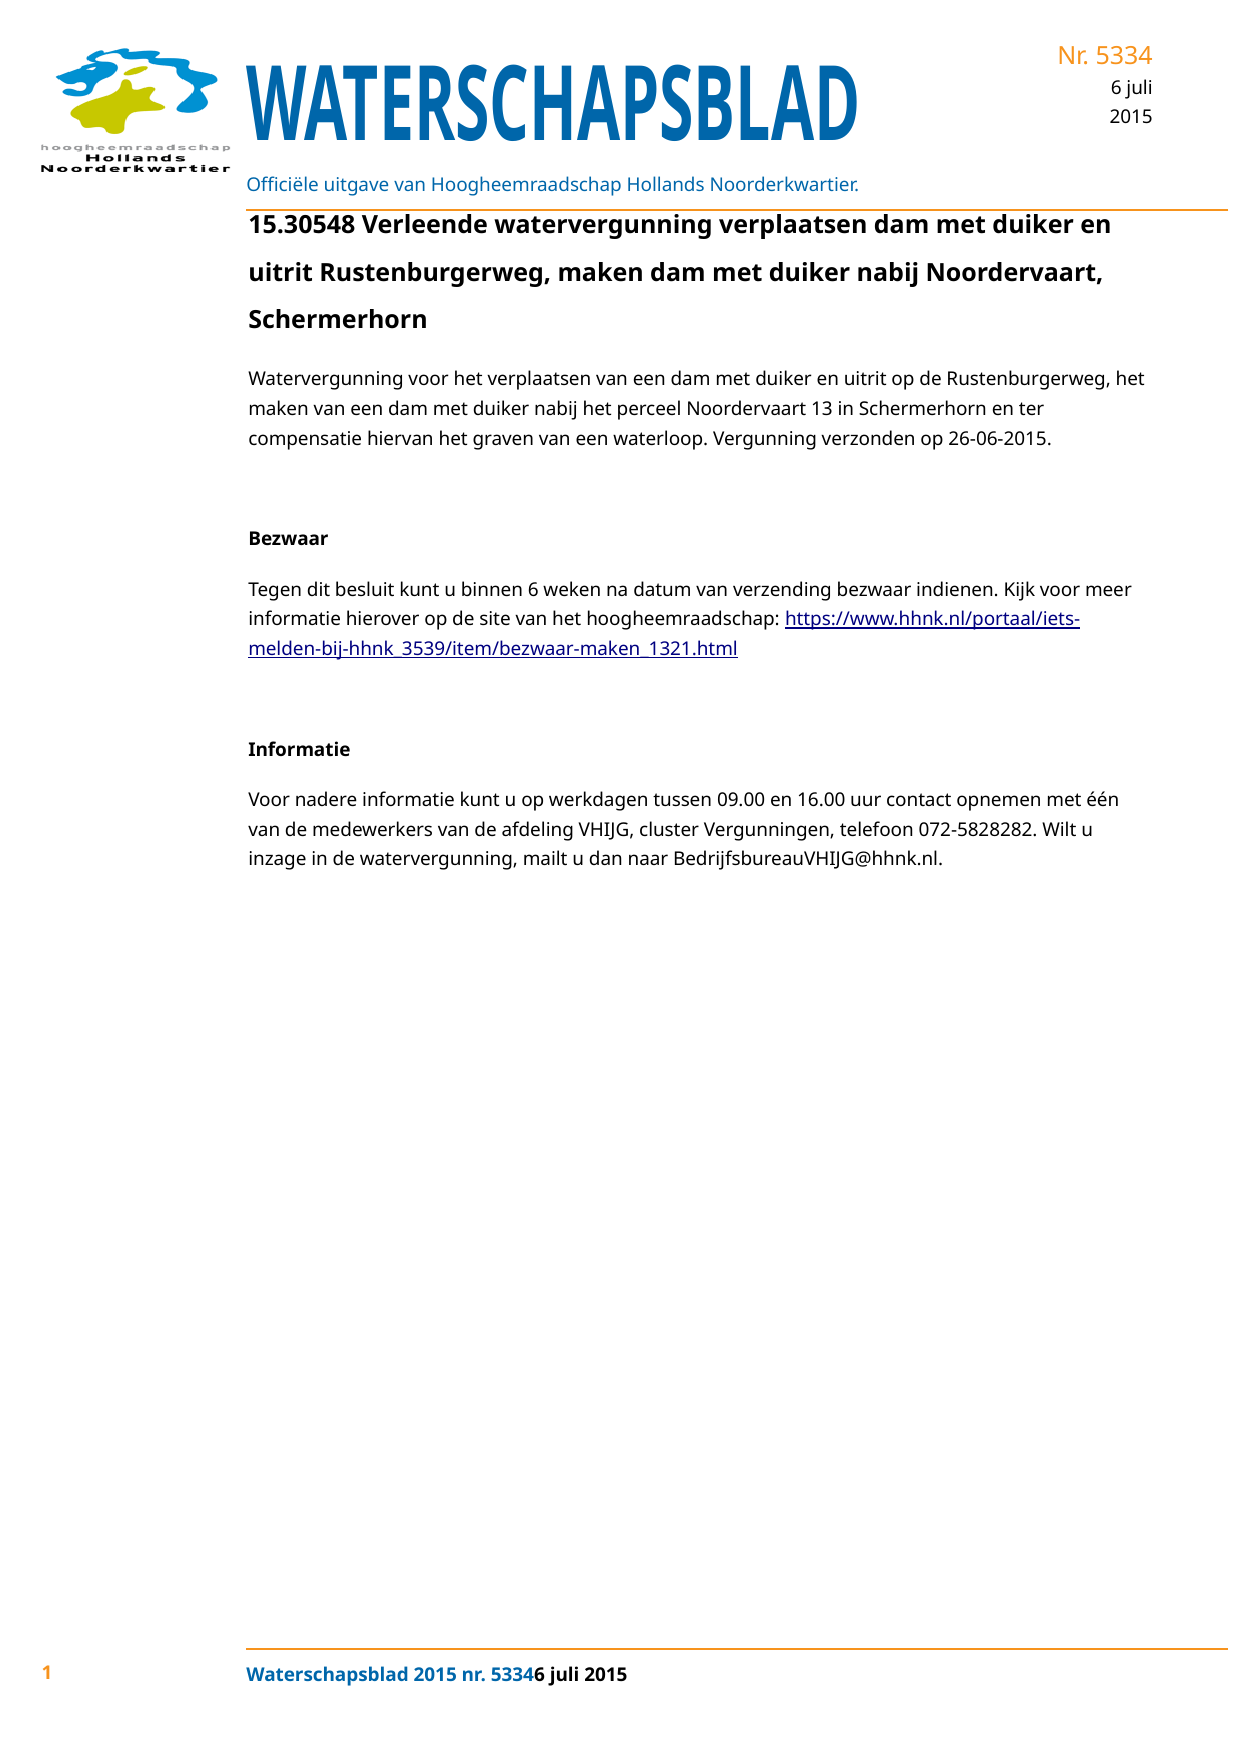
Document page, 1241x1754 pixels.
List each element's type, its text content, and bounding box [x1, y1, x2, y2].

picture [41, 47, 231, 172]
text Voor nadere informatie kunt u op werkdagen tussen 09.00 en 16.00 uur contact opnemen met één van de medewerkers van de afdeling VHIJG, cluster Vergunningen, telefoon 072-5828282. Wilt u inzage in de watervergunning, mailt u dan naar BedrijfsbureauVHIJG@hhnk.nl. [248, 786, 1152, 871]
text Tegen dit besluit kunt u binnen 6 weken na datum van verzending bezwaar indienen. Kijk voor meer informatie hierover op de site van het hoogheemraadschap: https://www.hhnk.nl/portaal/iets-melden-bij-hhnk_3539/item/bezwaar-maken_1321.html [248, 576, 1152, 661]
text 15.30548 Verleende watervergunning verplaatsen dam met duiker en uitrit Rustenburgerweg, maken dam met duiker nabij Noordervaart, Schermerhorn [248, 211, 1152, 336]
text Watervergunning voor het verplaatsen van een dam met duiker en uitrit op de Rustenburgerweg, het maken van een dam met duiker nabij het perceel Noordervaart 13 in Schermerhorn en ter compensatie hiervan het graven van een waterloop. Vergunning verzonden op 26-06-2015. [248, 366, 1152, 450]
text Informatie [248, 736, 1152, 762]
text Bezwaar [248, 526, 1152, 551]
